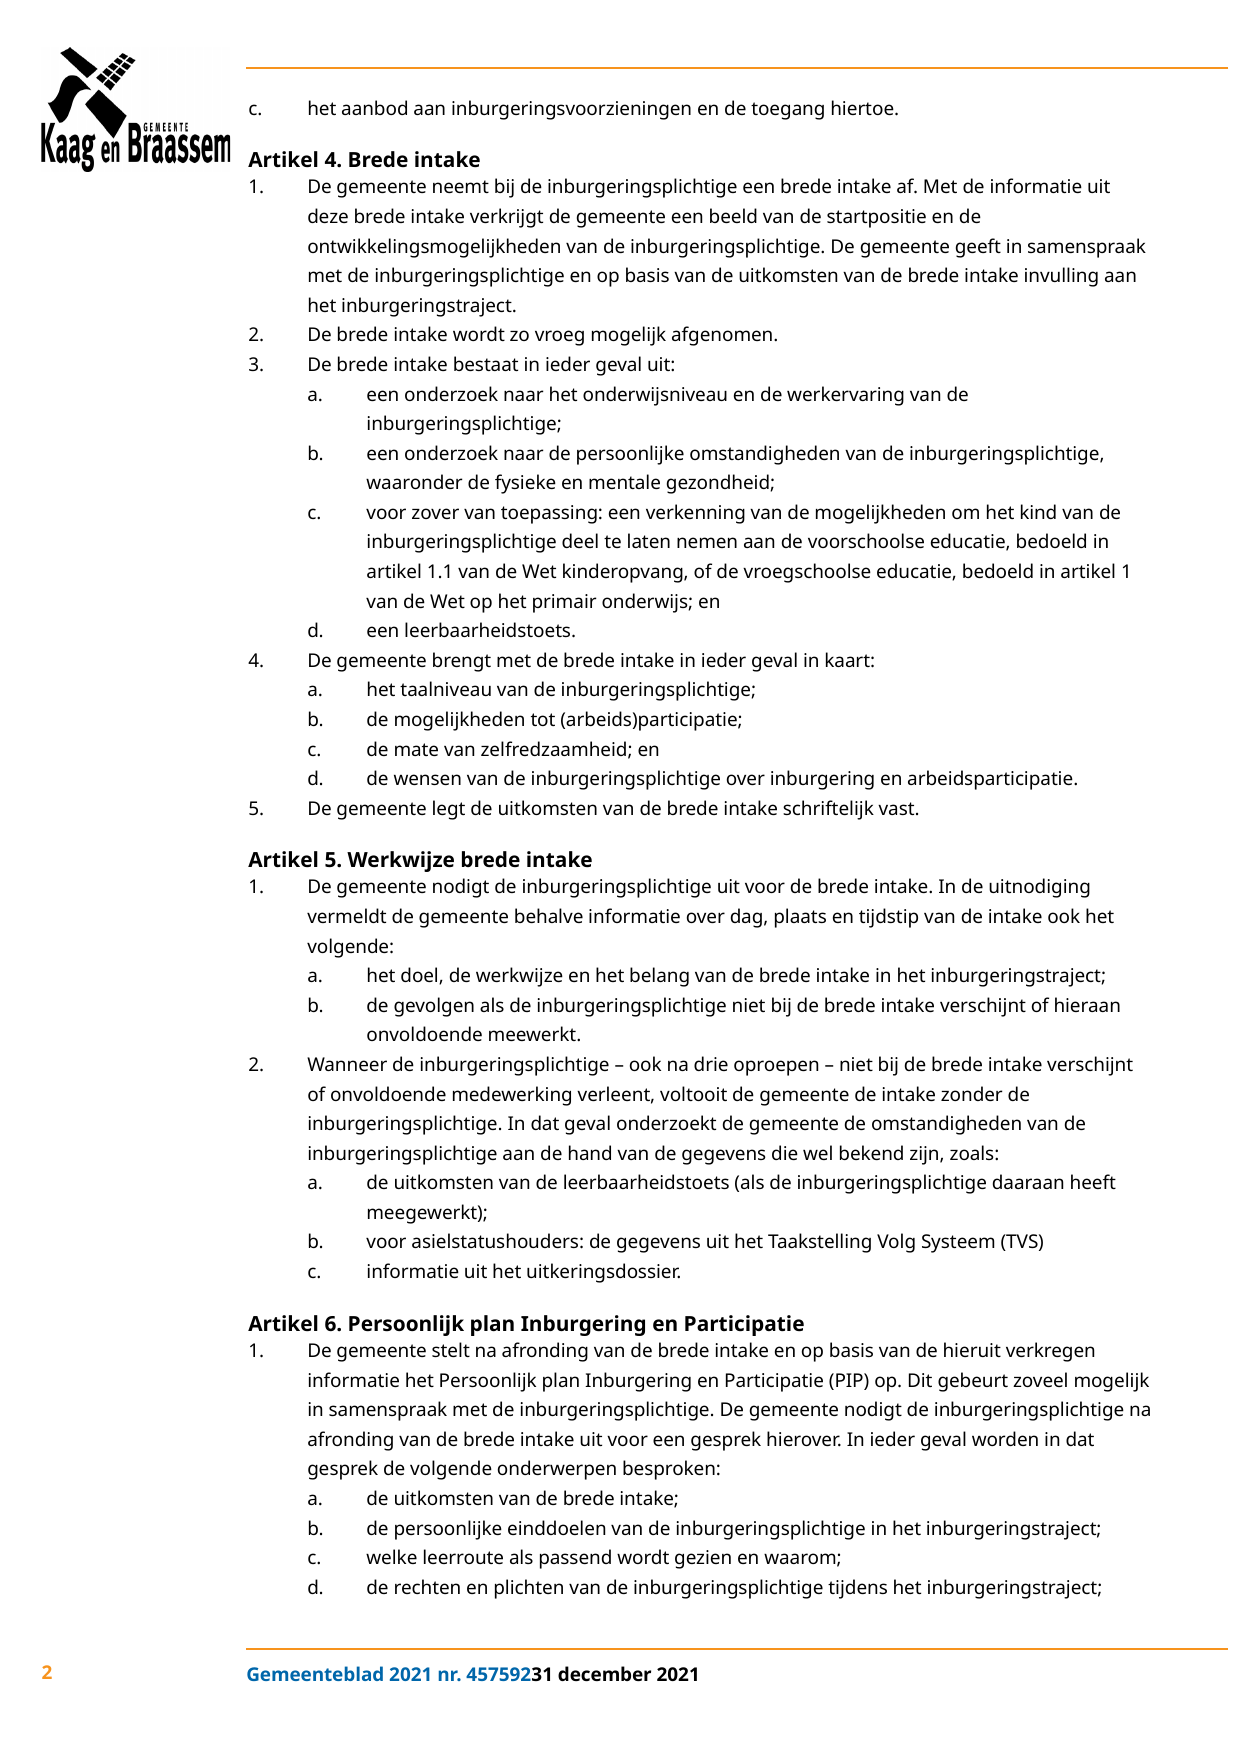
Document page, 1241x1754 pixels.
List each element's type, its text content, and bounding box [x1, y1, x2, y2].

list een onderzoek naar de persoonlijke omstandigheden van de inburgeringsplichtige, waaronder de fysieke en mentale gezondheid; [307, 440, 1152, 495]
text Artikel 6. Persoonlijk plan Inburgering en Participatie [248, 1309, 1152, 1337]
list de wensen van de inburgeringsplichtige over inburgering en arbeidsparticipatie. [307, 765, 1152, 791]
list De gemeente stelt na afronding van de brede intake en op basis van de hieruit verkregen informatie het Persoonlijk plan Inburgering en Participatie (PIP) op. Dit gebeurt zoveel mogelijk in samenspraak met de inburgeringsplichtige. De gemeente nodigt de inburgeringsplichtige na afronding van de brede intake uit voor een gesprek hierover. In ieder geval worden in dat gesprek de volgende onderwerpen besproken: [248, 1337, 1152, 1481]
list De brede intake bestaat in ieder geval uit: [248, 351, 1152, 377]
list het aanbod aan inburgeringsvoorzieningen en de toegang hiertoe. [248, 95, 1152, 121]
list de persoonlijke einddoelen van de inburgeringsplichtige in het inburgeringstraject; [307, 1515, 1152, 1540]
list de gevolgen als de inburgeringsplichtige niet bij de brede intake verschijnt of hieraan onvoldoende meewerkt. [307, 992, 1152, 1047]
list de mate van zelfredzaamheid; en [307, 736, 1152, 761]
list een leerbaarheidstoets. [307, 617, 1152, 643]
list de mogelijkheden tot (arbeids)participatie; [307, 706, 1152, 732]
list voor asielstatushouders: de gegevens uit het Taakstelling Volg Systeem (TVS) [307, 1229, 1152, 1254]
list de rechten en plichten van de inburgeringsplichtige tijdens het inburgeringstraject; [307, 1574, 1152, 1599]
list informatie uit het uitkeringsdossier. [307, 1258, 1152, 1284]
text Artikel 5. Werkwijze brede intake [248, 845, 1152, 874]
picture [41, 47, 231, 172]
list welke leerroute als passend wordt gezien en waarom; [307, 1544, 1152, 1570]
list Wanneer de inburgeringsplichtige – ook na drie oproepen – niet bij de brede intake verschijnt of onvoldoende medewerking verleent, voltooit de gemeente de intake zonder de inburgeringsplichtige. In dat geval onderzoekt de gemeente de omstandigheden van de inburgeringsplichtige aan de hand van de gegevens die wel bekend zijn, zoals: [248, 1051, 1152, 1166]
list de uitkomsten van de leerbaarheidstoets (als de inburgeringsplichtige daaraan heeft meegewerkt); [307, 1169, 1152, 1225]
text Artikel 4. Brede intake [248, 145, 1152, 174]
list een onderzoek naar het onderwijsniveau en de werkervaring van de inburgeringsplichtige; [307, 381, 1152, 436]
list De gemeente nodigt de inburgeringsplichtige uit voor de brede intake. In de uitnodiging vermeldt de gemeente behalve informatie over dag, plaats en tijdstip van de intake ook het volgende: [248, 874, 1152, 959]
list het doel, de werkwijze en het belang van de brede intake in het inburgeringstraject; [307, 962, 1152, 988]
list het taalniveau van de inburgeringsplichtige; [307, 677, 1152, 702]
list De brede intake wordt zo vroeg mogelijk afgenomen. [248, 322, 1152, 347]
list De gemeente neemt bij de inburgeringsplichtige een brede intake af. Met de informatie uit deze brede intake verkrijgt de gemeente een beeld van de startpositie en de ontwikkelingsmogelijkheden van de inburgeringsplichtige. De gemeente geeft in samenspraak met de inburgeringsplichtige en op basis van de uitkomsten van de brede intake invulling aan het inburgeringstraject. [248, 174, 1152, 318]
list De gemeente brengt met de brede intake in ieder geval in kaart: [248, 647, 1152, 673]
list De gemeente legt de uitkomsten van de brede intake schriftelijk vast. [248, 795, 1152, 821]
list de uitkomsten van de brede intake; [307, 1485, 1152, 1511]
list voor zover van toepassing: een verkenning van de mogelijkheden om het kind van de inburgeringsplichtige deel te laten nemen aan de voorschoolse educatie, bedoeld in artikel 1.1 van de Wet kinderopvang, of de vroegschoolse educatie, bedoeld in artikel 1 van de Wet op het primair onderwijs; en [307, 499, 1152, 613]
